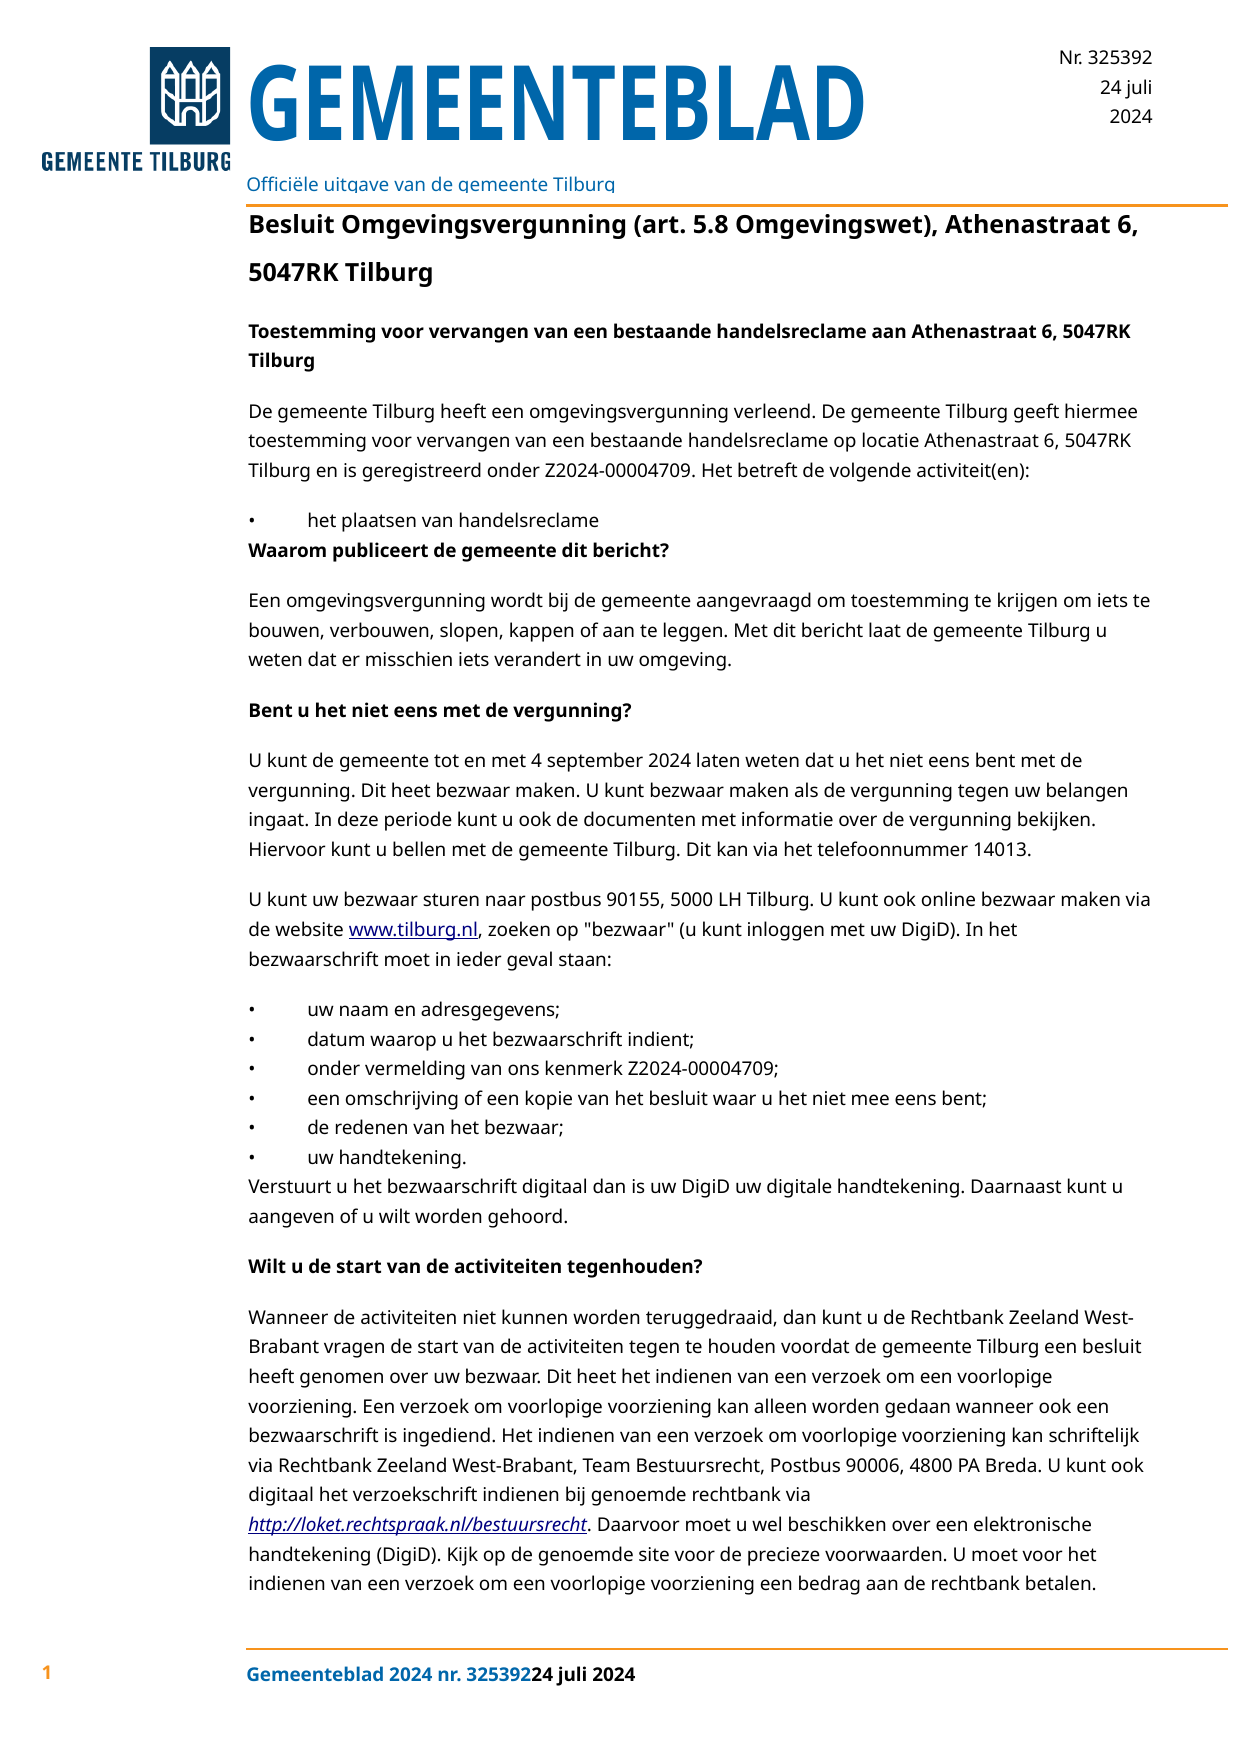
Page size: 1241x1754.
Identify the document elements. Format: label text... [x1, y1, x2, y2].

list datum waarop u het bezwaarschrift indient; [248, 1026, 1152, 1052]
text U kunt uw bezwaar sturen naar postbus 90155, 5000 LH Tilburg. U kunt ook online bezwaar maken via de website www.tilburg.nl, zoeken op "bezwaar" (u kunt inloggen met uw DigiD). In het bezwaarschrift moet in ieder geval staan: [248, 887, 1152, 972]
text Verstuurt u het bezwaarschrift digitaal dan is uw DigiD uw digitale handtekening. Daarnaast kunt u aangeven of u wilt worden gehoord. [248, 1174, 1152, 1229]
picture [41, 47, 231, 172]
list uw naam en adresgegevens; [248, 996, 1152, 1022]
text De gemeente Tilburg heeft een omgevingsvergunning verleend. De gemeente Tilburg geeft hiermee toestemming voor vervangen van een bestaande handelsreclame op locatie Athenastraat 6, 5047RK Tilburg en is geregistreerd onder Z2024-00004709. Het betreft de volgende activiteit(en): [248, 398, 1152, 483]
list een omschrijving of een kopie van het besluit waar u het niet mee eens bent; [248, 1085, 1152, 1111]
text Bent u het niet eens met de vergunning? [248, 697, 1152, 723]
text Wanneer de activiteiten niet kunnen worden teruggedraaid, dan kunt u de Rechtbank Zeeland West-Brabant vragen de start van de activiteiten tegen te houden voordat de gemeente Tilburg een besluit heeft genomen over uw bezwaar. Dit heet het indienen van een verzoek om een voorlopige voorziening. Een verzoek om voorlopige voorziening kan alleen worden gedaan wanneer ook een bezwaarschrift is ingediend. Het indienen van een verzoek om voorlopige voorziening kan schriftelijk via Rechtbank Zeeland West-Brabant, Team Bestuursrecht, Postbus 90006, 4800 PA Breda. U kunt ook digitaal het verzoekschrift indienen bij genoemde rechtbank via http://loket.rechtspraak.nl/bestuursrecht. Daarvoor moet u wel beschikken over een elektronische handtekening (DigiD). Kijk op de genoemde site voor de precieze voorwaarden. U moet voor het indienen van een verzoek om een voorlopige voorziening een bedrag aan de rechtbank betalen. [248, 1304, 1152, 1596]
text Wilt u de start van de activiteiten tegenhouden? [248, 1254, 1152, 1279]
text Waarom publiceert de gemeente dit bericht? [248, 537, 1152, 563]
list de redenen van het bezwaar; [248, 1114, 1152, 1140]
text Toestemming voor vervangen van een bestaande handelsreclame aan Athenastraat 6, 5047RK Tilburg [248, 318, 1152, 373]
text Besluit Omgevingsvergunning (art. 5.8 Omgevingswet), Athenastraat 6, 5047RK Tilburg [248, 207, 1152, 288]
list uw handtekening. [248, 1144, 1152, 1170]
list het plaatsen van handelsreclame [248, 507, 1152, 533]
text Een omgevingsvergunning wordt bij de gemeente aangevraagd om toestemming te krijgen om iets te bouwen, verbouwen, slopen, kappen of aan te leggen. Met dit bericht laat de gemeente Tilburg u weten dat er misschien iets verandert in uw omgeving. [248, 587, 1152, 672]
list onder vermelding van ons kenmerk Z2024-00004709; [248, 1055, 1152, 1081]
text U kunt de gemeente tot en met 4 september 2024 laten weten dat u het niet eens bent met de vergunning. Dit heet bezwaar maken. U kunt bezwaar maken als de vergunning tegen uw belangen ingaat. In deze periode kunt u ook de documenten met informatie over de vergunning bekijken. Hiervoor kunt u bellen met de gemeente Tilburg. Dit kan via het telefoonnummer 14013. [248, 747, 1152, 862]
